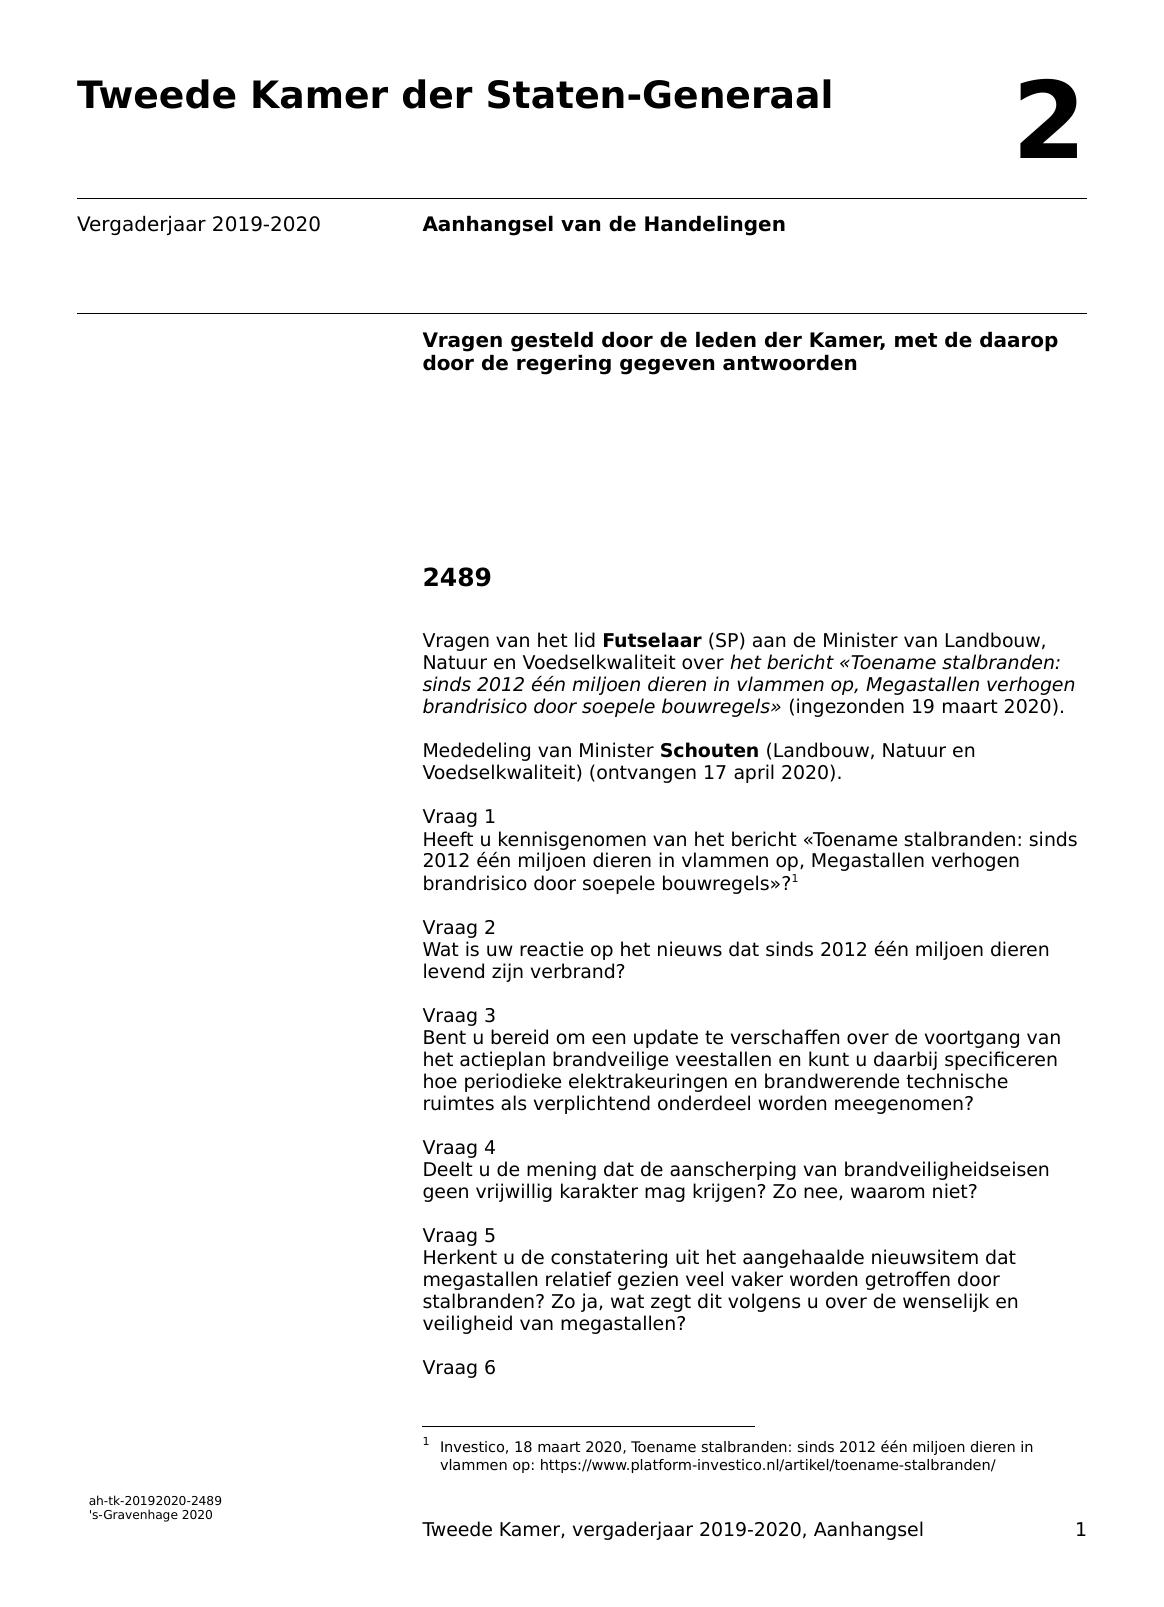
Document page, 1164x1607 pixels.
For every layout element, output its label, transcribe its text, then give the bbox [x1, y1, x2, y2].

text Heeft u kennisgenomen van het bericht «Toename stalbranden: sinds 2012 één miljoen dieren in vlammen op, Megastallen verhogen brandrisico door soepele bouwregels»? [422, 828, 1087, 894]
text Mededeling van Minister Schouten (Landbouw, Natuur en Voedselkwaliteit) (ontvangen 17 april 2020). [422, 740, 1087, 784]
text Bent u bereid om een update te verschaffen over de voortgang van het actieplan brandveilige veestallen en kunt u daarbij specificeren hoe periodieke elektrakeuringen en brandwerende technische ruimtes als verplichtend onderdeel worden meegenomen? [422, 1027, 1087, 1114]
text Vraag 4 [422, 1137, 1087, 1159]
text Wat is uw reactie op het nieuws dat sinds 2012 één miljoen dieren levend zijn verbrand? [422, 938, 1087, 982]
table_header 2 [886, 59, 1087, 198]
table_cell Vragen gesteld door de leden der Kamer, met de daarop door de regering gegeven antwoorden [422, 314, 1087, 375]
table_header Tweede Kamer der Staten-Generaal [77, 59, 886, 198]
table_cell Vergaderjaar 2019-2020 [77, 199, 422, 313]
text Vragen van het lid Futselaar (SP) aan de Minister van Landbouw, Natuur en Voedselkwaliteit over het bericht «Toename stalbranden: sinds 2012 één miljoen dieren in vlammen op, Megastallen verhogen brandrisico door soepele bouwregels» (ingezonden 19 maart 2020). [422, 630, 1087, 718]
table_cell [77, 314, 422, 375]
text Investico, 18 maart 2020, Toename stalbranden: sinds 2012 één miljoen dieren in vlammen op: https://www.platform-investico.nl/artikel/toename-stalbranden/ [422, 1435, 1087, 1474]
text ah-tk-20192020-2489 [88, 1494, 323, 1508]
text Herkent u de constatering uit het aangehaalde nieuwsitem dat megastallen relatief gezien veel vaker worden getroffen door stalbranden? Zo ja, wat zegt dit volgens u over de wenselijk en veiligheid van megastallen? [422, 1247, 1087, 1335]
text 's-Gravenhage 2020 [88, 1508, 323, 1522]
text Vraag 2 [422, 917, 1087, 938]
text Vraag 5 [422, 1225, 1087, 1247]
text Vraag 1 [422, 806, 1087, 828]
text Vraag 3 [422, 1005, 1087, 1027]
text Vraag 6 [422, 1357, 1087, 1379]
text Deelt u de mening dat de aanscherping van brandveiligheidseisen geen vrijwillig karakter mag krijgen? Zo nee, waarom niet? [422, 1159, 1087, 1203]
table_cell Aanhangsel van de Handelingen [422, 199, 1087, 313]
text 2489 [422, 563, 1087, 592]
